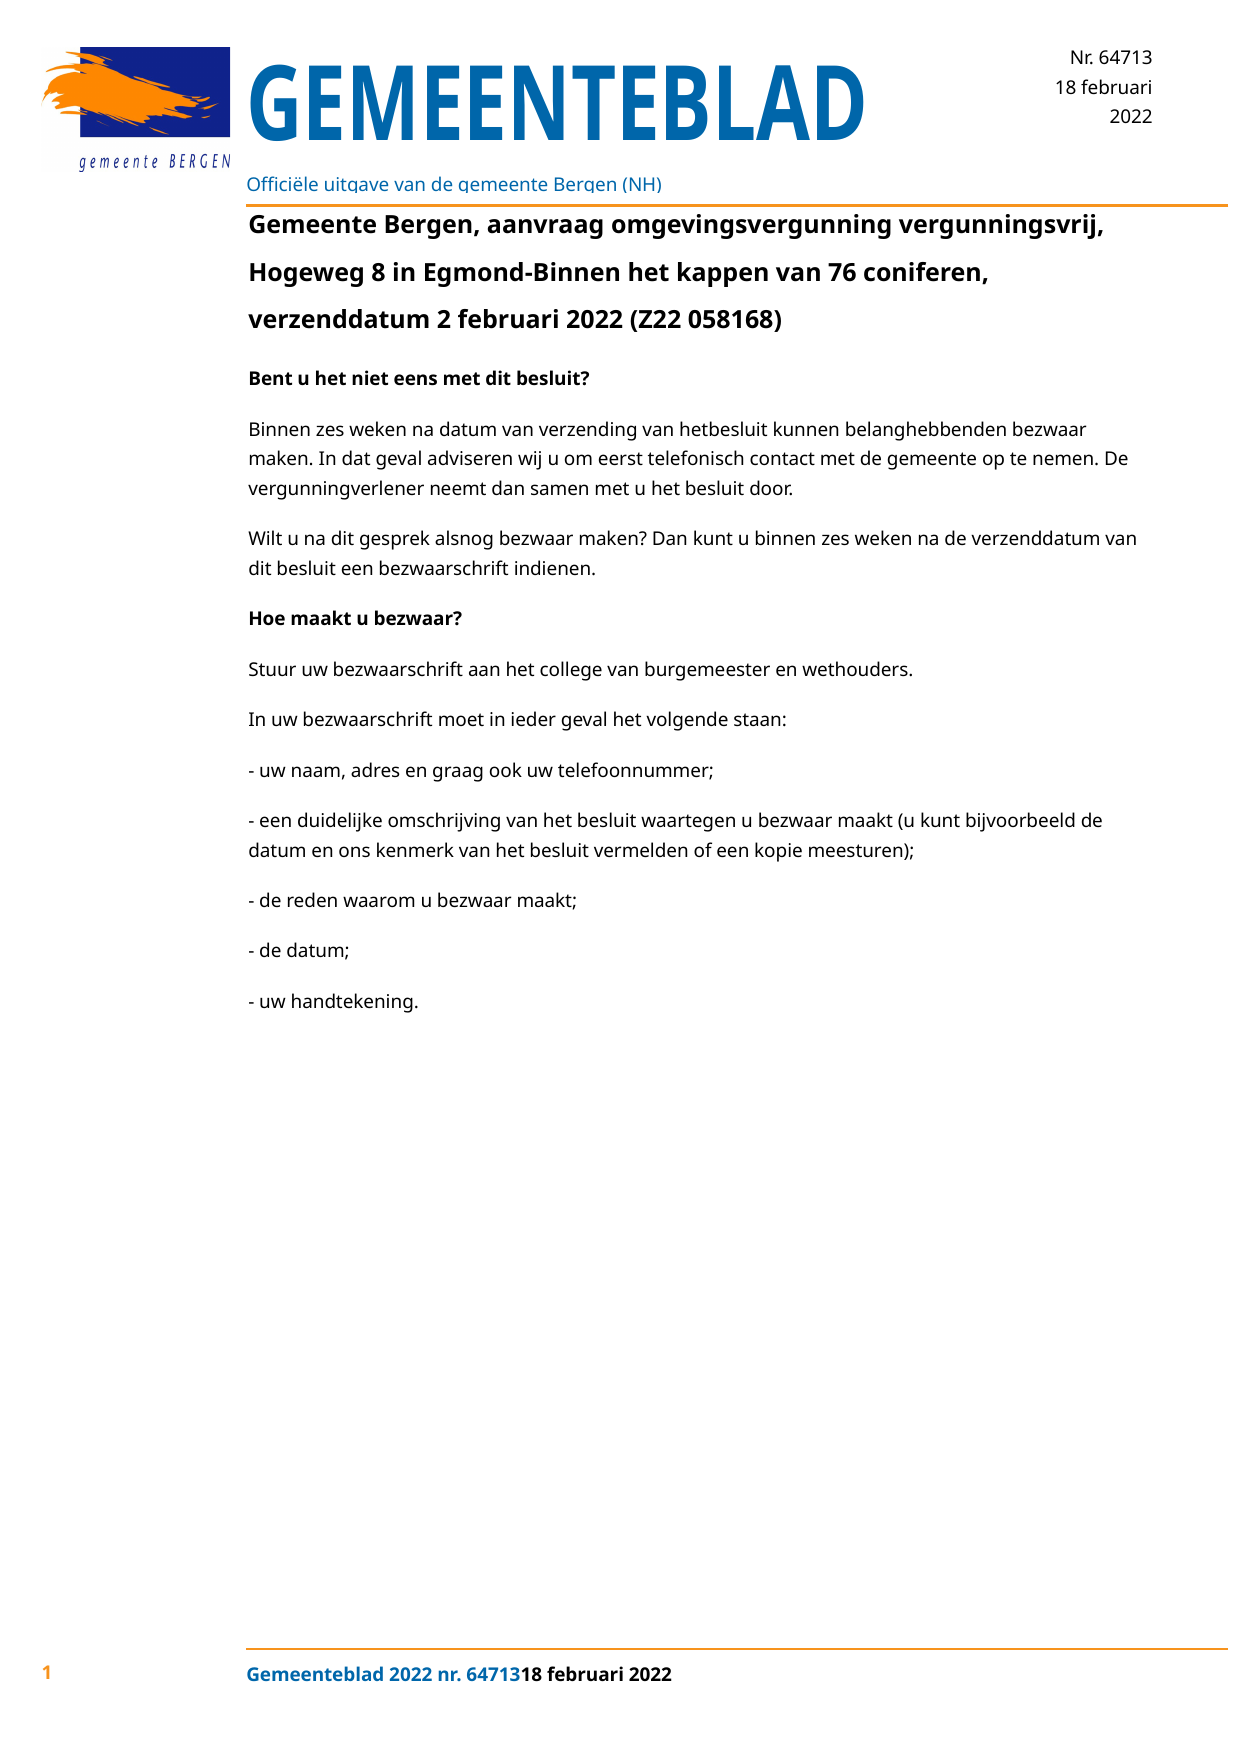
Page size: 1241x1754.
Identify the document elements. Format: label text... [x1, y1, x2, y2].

text In uw bezwaarschrift moet in ieder geval het volgende staan: [248, 706, 1152, 732]
text Hoe maakt u bezwaar? [248, 606, 1152, 631]
picture [41, 47, 231, 172]
text Bent u het niet eens met dit besluit? [248, 366, 1152, 391]
text Wilt u na dit gesprek alsnog bezwaar maken? Dan kunt u binnen zes weken na de verzenddatum van dit besluit een bezwaarschrift indienen. [248, 526, 1152, 581]
text - de reden waarom u bezwaar maakt; [248, 887, 1152, 913]
text - uw handtekening. [248, 988, 1152, 1014]
text Gemeente Bergen, aanvraag omgevingsvergunning vergunningsvrij, Hogeweg 8 in Egmond-Binnen het kappen van 76 coniferen, verzenddatum 2 februari 2022 (Z22 058168) [248, 207, 1152, 336]
text - de datum; [248, 938, 1152, 963]
text Stuur uw bezwaarschrift aan het college van burgemeester en wethouders. [248, 656, 1152, 682]
text Binnen zes weken na datum van verzending van hetbesluit kunnen belanghebbenden bezwaar maken. In dat geval adviseren wij u om eerst telefonisch contact met de gemeente op te nemen. De vergunningverlener neemt dan samen met u het besluit door. [248, 416, 1152, 501]
text - uw naam, adres en graag ook uw telefoonnummer; [248, 757, 1152, 782]
text - een duidelijke omschrijving van het besluit waartegen u bezwaar maakt (u kunt bijvoorbeeld de datum en ons kenmerk van het besluit vermelden of een kopie meesturen); [248, 807, 1152, 862]
